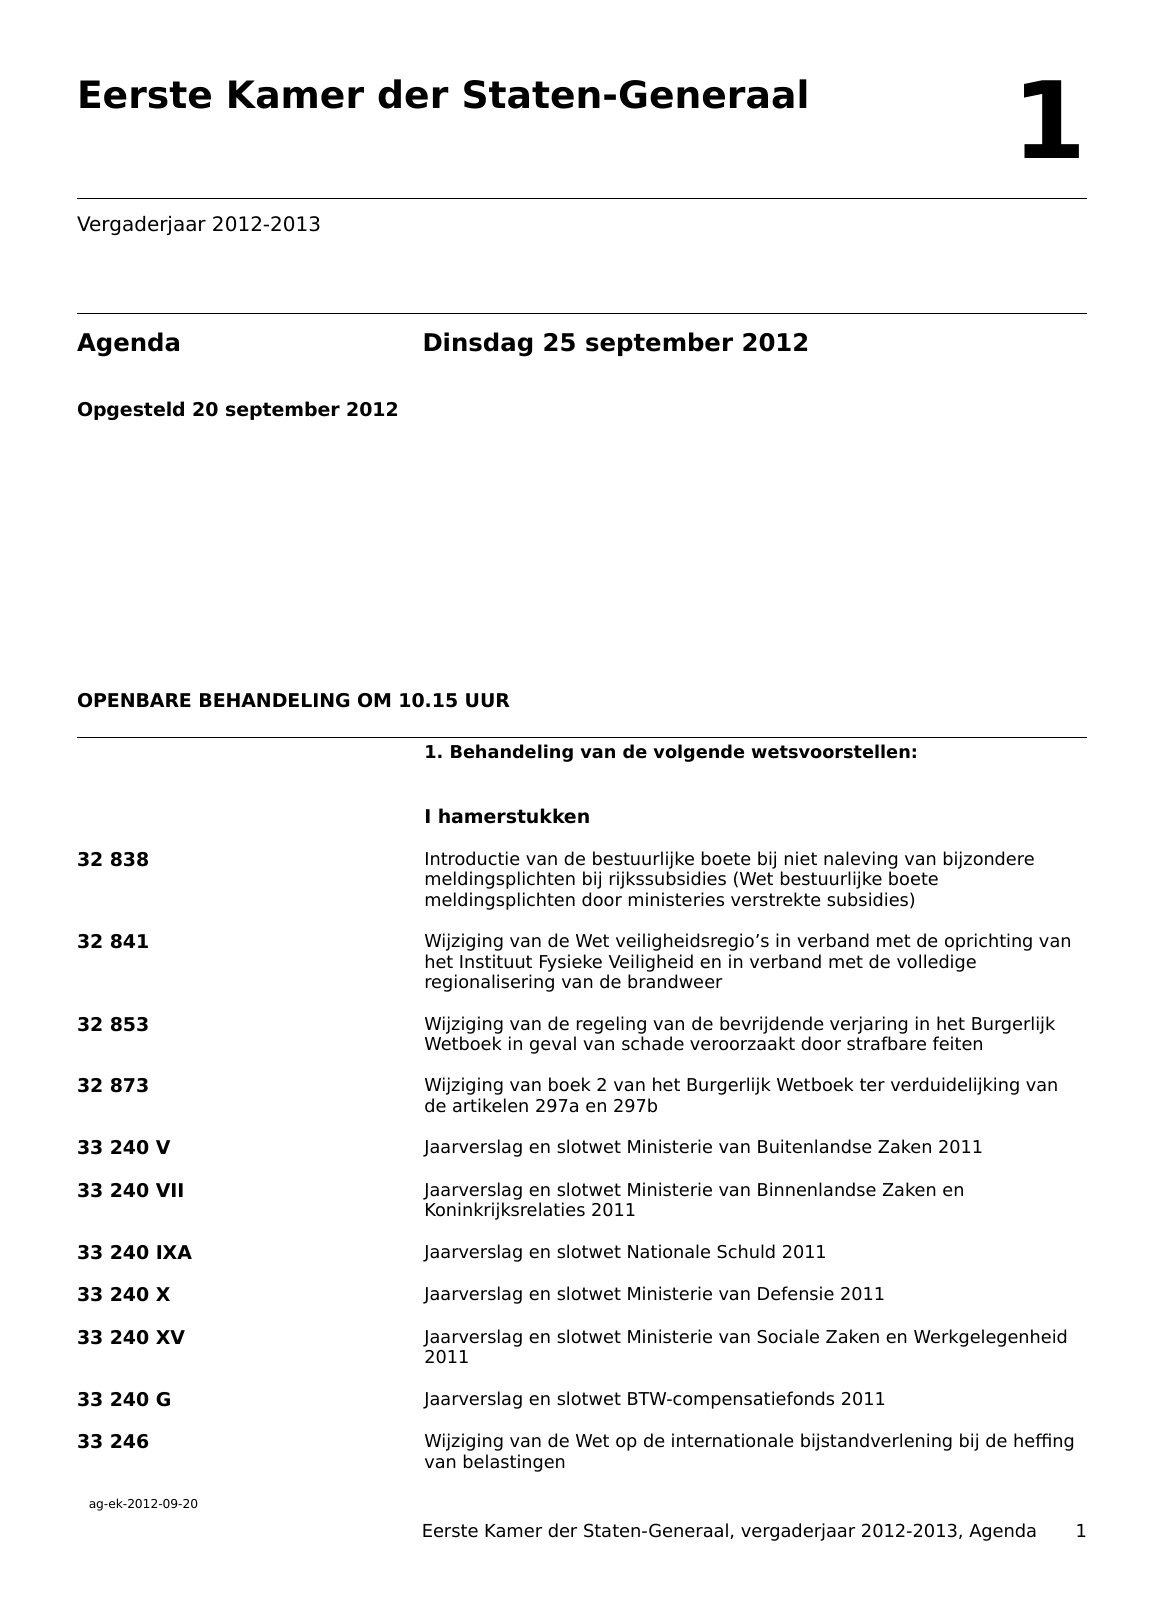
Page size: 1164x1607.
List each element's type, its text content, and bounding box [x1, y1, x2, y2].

text Opgesteld 20 september 2012 [77, 399, 1087, 421]
table_cell [401, 1180, 418, 1221]
table_cell Jaarverslag en slotwet Ministerie van Sociale Zaken en Werkgelegenheid 2011 [418, 1327, 1087, 1368]
table_cell 32 873 [77, 1075, 401, 1117]
table_cell [401, 931, 418, 993]
table_cell [77, 910, 401, 931]
table_cell [401, 1411, 418, 1431]
table_cell [401, 784, 418, 828]
table_cell [401, 1055, 418, 1075]
table_cell [401, 910, 418, 931]
table_cell 33 240 XV [77, 1327, 401, 1368]
table_cell Wijziging van boek 2 van het Burgerlijk Wetboek ter verduidelijking van de artikelen 297a en 297b [418, 1075, 1087, 1117]
table_cell Wijziging van de Wet op de internationale bijstandverlening bij de heffing van belastingen [418, 1431, 1087, 1473]
table_cell [401, 1159, 418, 1180]
table_cell [401, 1284, 418, 1306]
table_cell 33 240 X [77, 1284, 401, 1306]
table_cell Wijziging van de Wet veiligheidsregio’s in verband met de oprichting van het Instituut Fysieke Veiligheid en in verband met de volledige regionalisering van de brandweer [418, 931, 1087, 993]
table_cell [401, 1368, 418, 1389]
table_cell [77, 1117, 401, 1137]
table_cell [77, 993, 401, 1013]
table_cell [77, 1264, 401, 1284]
table_cell [418, 1264, 1087, 1284]
table_cell [77, 1221, 401, 1242]
table_cell [401, 993, 418, 1013]
table_cell [401, 1264, 418, 1284]
table_cell 33 240 V [77, 1137, 401, 1159]
table_cell [401, 1014, 418, 1055]
table_cell 33 240 IXA [77, 1242, 401, 1264]
table_cell Dinsdag 25 september 2012 [422, 314, 1087, 357]
table_cell [401, 1242, 418, 1264]
table_header 1. Behandeling van de volgende wetsvoorstellen: [418, 738, 1087, 763]
table_cell [401, 849, 418, 910]
table_cell 32 838 [77, 849, 401, 910]
table_header 1 [886, 59, 1087, 198]
table_cell [401, 1137, 418, 1159]
table_cell [418, 1221, 1087, 1242]
table_cell [418, 828, 1087, 848]
table_cell Agenda [77, 314, 422, 357]
table_cell Jaarverslag en slotwet Ministerie van Defensie 2011 [418, 1284, 1087, 1306]
table_cell 32 853 [77, 1014, 401, 1055]
table_cell 33 240 G [77, 1389, 401, 1411]
table_cell [418, 993, 1087, 1013]
table_cell [77, 784, 401, 828]
text ag-ek-2012-09-20 [88, 1497, 323, 1511]
table_cell [401, 763, 418, 784]
table_header Eerste Kamer der Staten-Generaal [77, 59, 886, 198]
table_cell [418, 763, 1087, 784]
table_cell [77, 1411, 401, 1431]
table_cell [418, 1159, 1087, 1180]
table_cell 33 246 [77, 1431, 401, 1473]
table_cell [401, 1306, 418, 1327]
table_cell Jaarverslag en slotwet Nationale Schuld 2011 [418, 1242, 1087, 1264]
table_cell [418, 1411, 1087, 1431]
table_cell Jaarverslag en slotwet Ministerie van Buitenlandse Zaken 2011 [418, 1137, 1087, 1159]
table_cell [418, 1368, 1087, 1389]
table_cell [77, 1159, 401, 1180]
table_cell Vergaderjaar 2012-2013 [77, 199, 1087, 313]
table_cell [77, 1368, 401, 1389]
table_cell [77, 1055, 401, 1075]
table_cell Jaarverslag en slotwet Ministerie van Binnenlandse Zaken en Koninkrijksrelaties 2011 [418, 1180, 1087, 1221]
table_cell [418, 1117, 1087, 1137]
table_header [77, 738, 401, 763]
table_cell [401, 828, 418, 848]
table_cell I hamerstukken [418, 784, 1087, 828]
table_cell [77, 763, 401, 784]
table_cell [401, 1431, 418, 1473]
table_cell [77, 1306, 401, 1327]
table_cell [401, 1075, 418, 1117]
table_cell [401, 1389, 418, 1411]
table_cell [418, 1055, 1087, 1075]
subtitle OPENBARE BEHANDELING OM 10.15 UUR [77, 690, 1087, 712]
table_cell Introductie van de bestuurlijke boete bij niet naleving van bijzondere meldingsplichten bij rijkssubsidies (Wet bestuurlijke boete meldingsplichten door ministeries verstrekte subsidies) [418, 849, 1087, 910]
table_cell Jaarverslag en slotwet BTW-compensatiefonds 2011 [418, 1389, 1087, 1411]
table_cell [77, 828, 401, 848]
table_header [401, 738, 418, 763]
table_cell Wijziging van de regeling van de bevrijdende verjaring in het Burgerlijk Wetboek in geval van schade veroorzaakt door strafbare feiten [418, 1014, 1087, 1055]
table_cell [401, 1117, 418, 1137]
table_cell [401, 1327, 418, 1368]
table_cell [418, 1306, 1087, 1327]
table_cell 32 841 [77, 931, 401, 993]
table_cell 33 240 VII [77, 1180, 401, 1221]
table_cell [401, 1221, 418, 1242]
table_cell [418, 910, 1087, 931]
